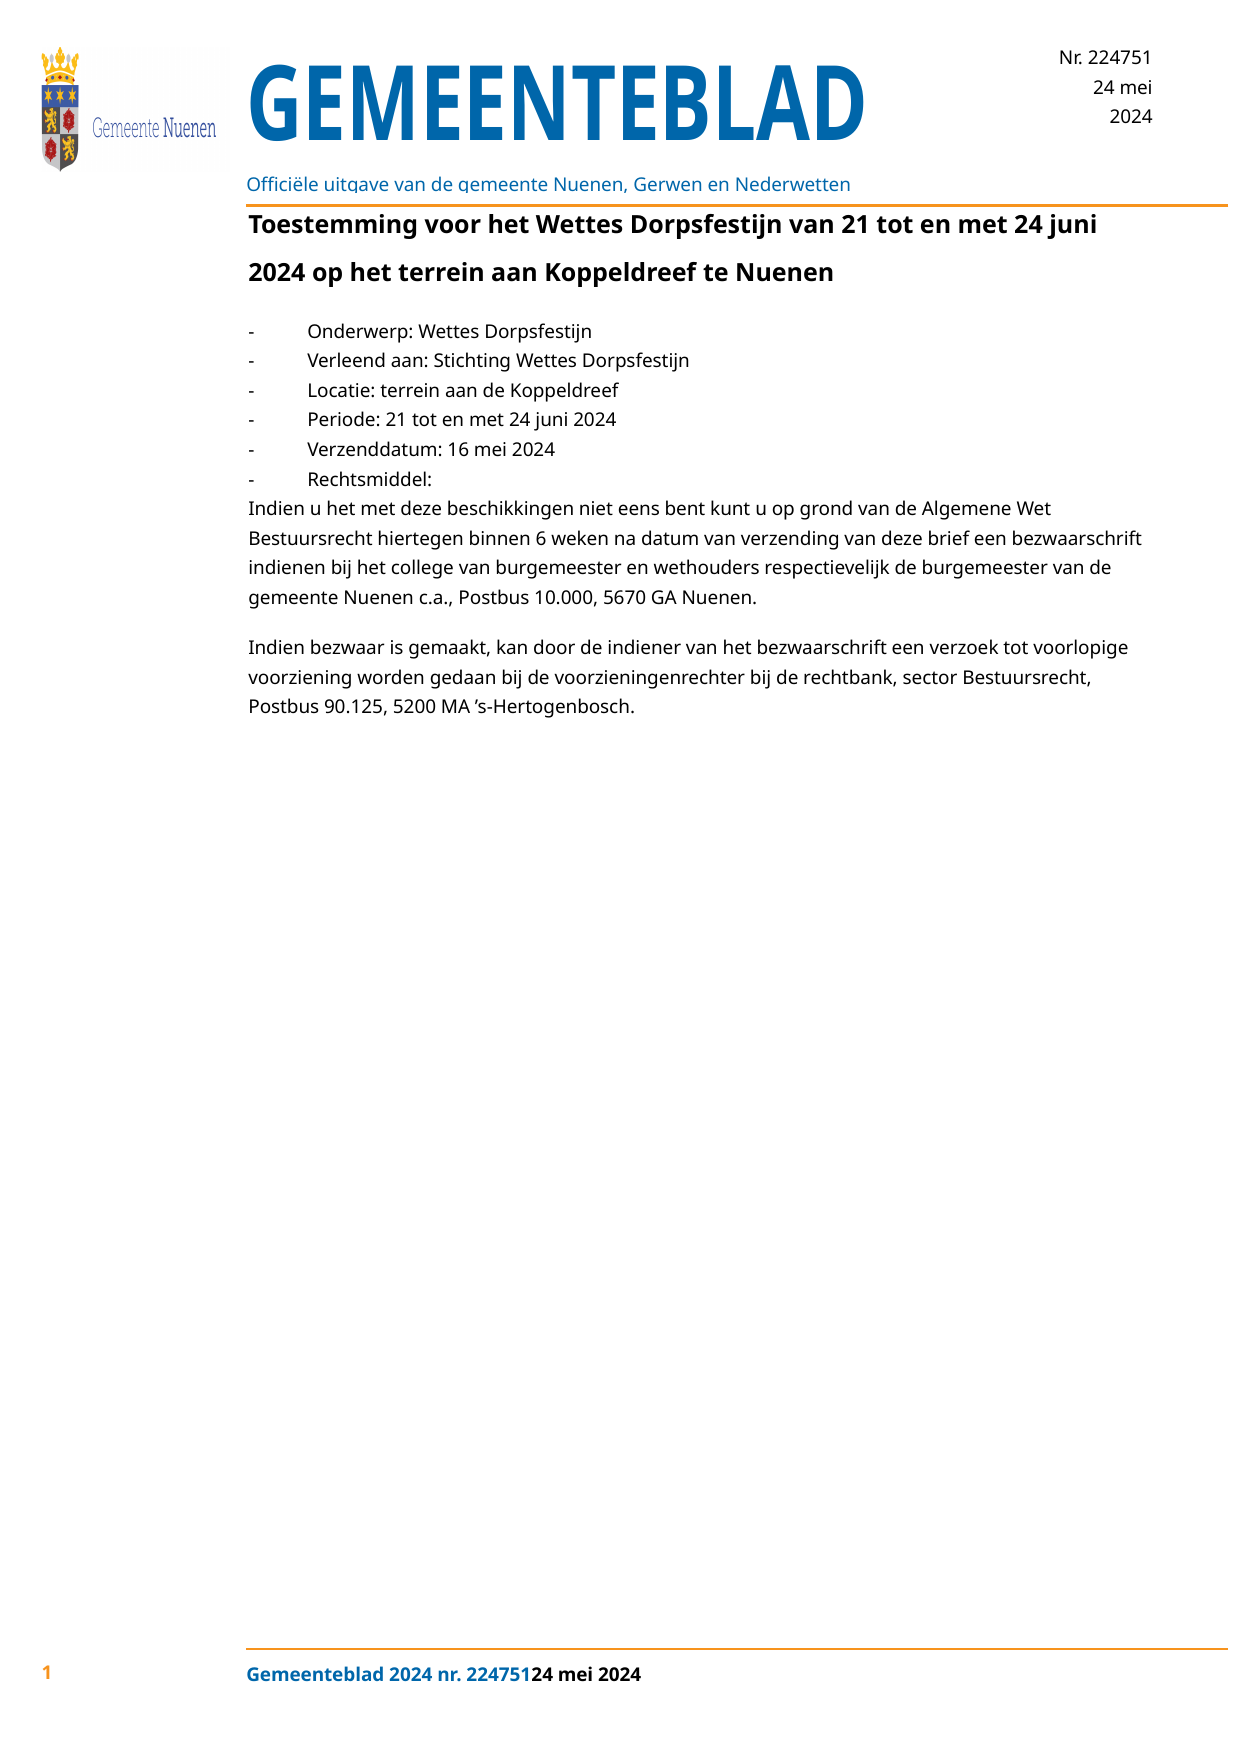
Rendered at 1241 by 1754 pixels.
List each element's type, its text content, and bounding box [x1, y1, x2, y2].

picture [41, 47, 231, 172]
list Verleend aan: Stichting Wettes Dorpsfestijn [248, 347, 1152, 373]
list Verzenddatum: 16 mei 2024 [248, 436, 1152, 462]
text Indien bezwaar is gemaakt, kan door de indiener van het bezwaarschrift een verzoek tot voorlopige voorziening worden gedaan bij de voorzieningenrechter bij de rechtbank, sector Bestuursrecht, Postbus 90.125, 5200 MA ’s-Hertogenbosch. [248, 634, 1152, 719]
text Indien u het met deze beschikkingen niet eens bent kunt u op grond van de Algemene Wet Bestuursrecht hiertegen binnen 6 weken na datum van verzending van deze brief een bezwaarschrift indienen bij het college van burgemeester en wethouders respectievelijk de burgemeester van de gemeente Nuenen c.a., Postbus 10.000, 5670 GA Nuenen. [248, 495, 1152, 610]
text Toestemming voor het Wettes Dorpsfestijn van 21 tot en met 24 juni 2024 op het terrein aan Koppeldreef te Nuenen [248, 207, 1152, 288]
list Periode: 21 tot en met 24 juni 2024 [248, 407, 1152, 432]
list Locatie: terrein aan de Koppeldreef [248, 377, 1152, 403]
list Onderwerp: Wettes Dorpsfestijn [248, 318, 1152, 344]
list Rechtsmiddel: [248, 466, 1152, 492]
